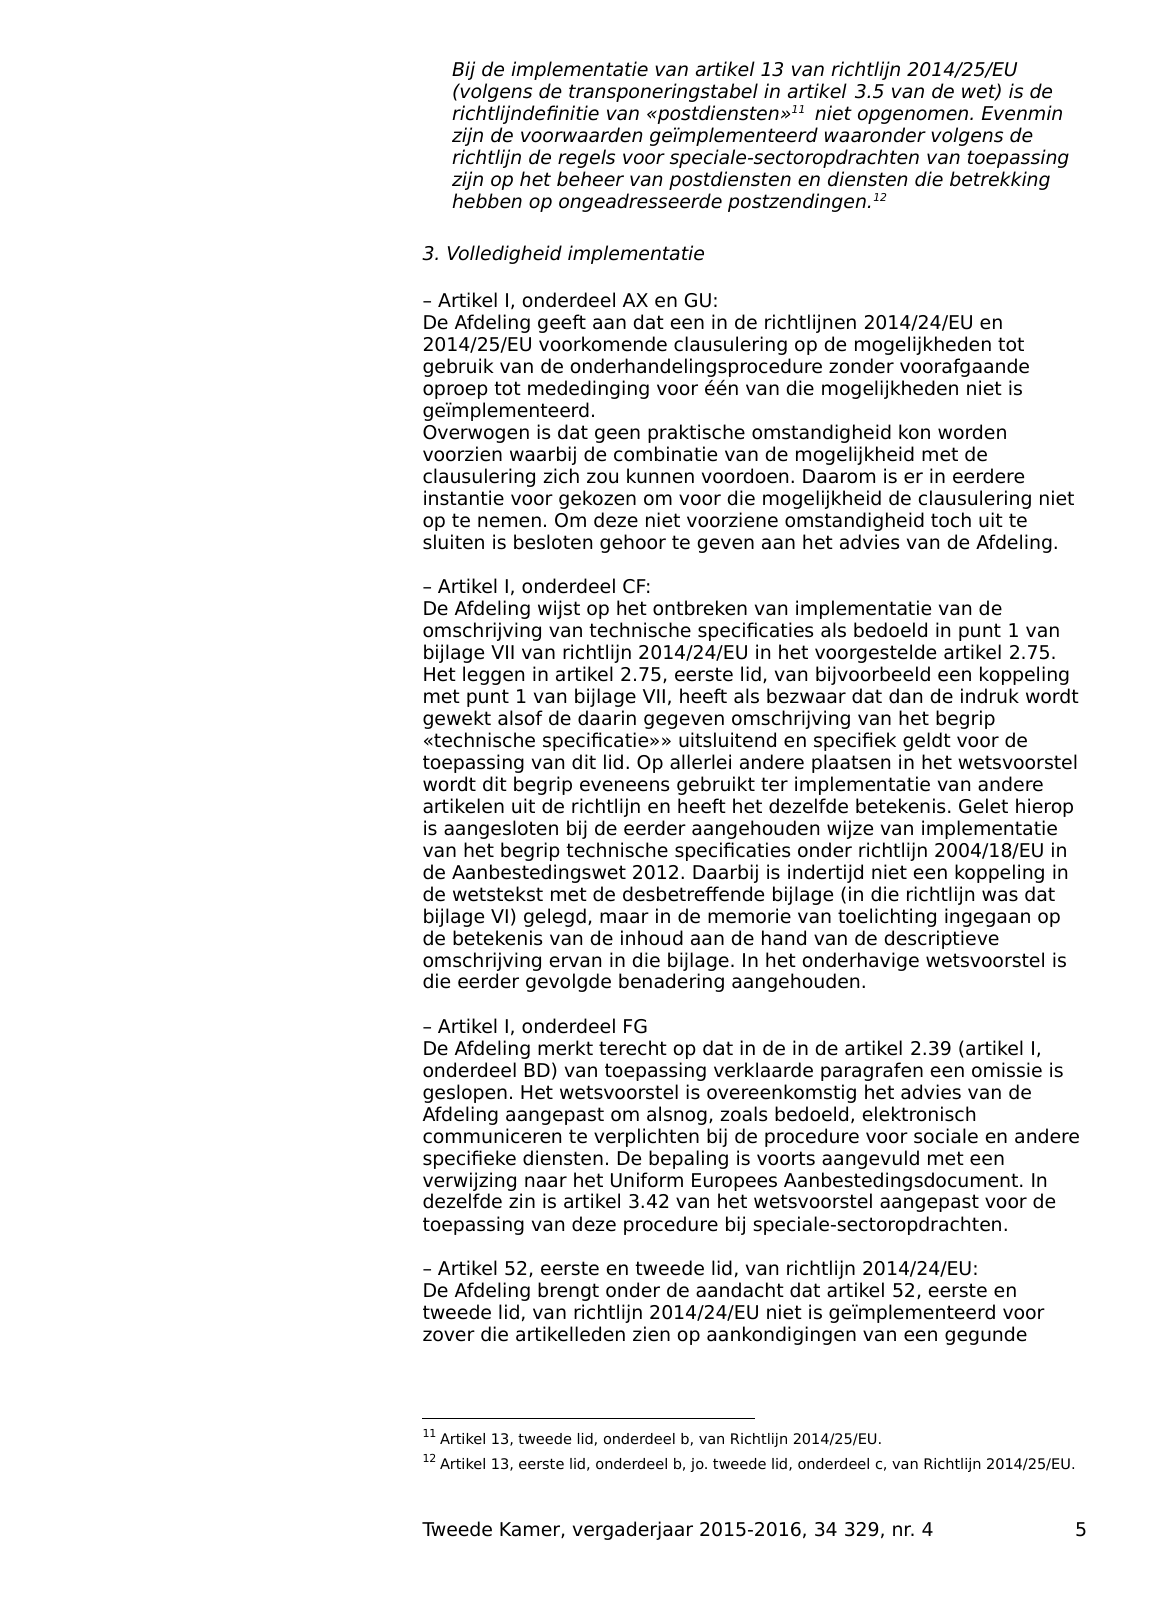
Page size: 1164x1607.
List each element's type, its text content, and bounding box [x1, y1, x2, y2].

text Bij de implementatie van artikel 13 van richtlijn 2014/25/EU (volgens de transponeringstabel in artikel 3.5 van de wet) is de richtlijndefinitie van «postdiensten» niet opgenomen. Evenmin zijn de voorwaarden geïmplementeerd waaronder volgens de richtlijn de regels voor speciale-sectoropdrachten van toepassing zijn op het beheer van postdiensten en diensten die betrekking hebben op ongeadresseerde postzendingen. [452, 59, 1087, 213]
text – Artikel 52, eerste en tweede lid, van richtlijn 2014/24/EU: [422, 1258, 1087, 1279]
text – Artikel I, onderdeel CF: [422, 576, 1087, 598]
text Overwogen is dat geen praktische omstandigheid kon worden voorzien waarbij de combinatie van de mogelijkheid met de clausulering zich zou kunnen voordoen. Daarom is er in eerdere instantie voor gekozen om voor die mogelijkheid de clausulering niet op te nemen. Om deze niet voorziene omstandigheid toch uit te sluiten is besloten gehoor te geven aan het advies van de Afdeling. [422, 422, 1087, 554]
text De Afdeling brengt onder de aandacht dat artikel 52, eerste en tweede lid, van richtlijn 2014/24/EU niet is geïmplementeerd voor zover die artikelleden zien op aankondigingen van een gegunde [422, 1279, 1087, 1346]
subtitle 3. Volledigheid implementatie [422, 243, 1087, 265]
text – Artikel I, onderdeel FG [422, 1016, 1087, 1038]
text De Afdeling merkt terecht op dat in de in de artikel 2.39 (artikel I, onderdeel BD) van toepassing verklaarde paragrafen een omissie is geslopen. Het wetsvoorstel is overeenkomstig het advies van de Afdeling aangepast om alsnog, zoals bedoeld, elektronisch communiceren te verplichten bij de procedure voor sociale en andere specifieke diensten. De bepaling is voorts aangevuld met een verwijzing naar het Uniform Europees Aanbestedingsdocument. In dezelfde zin is artikel 3.42 van het wetsvoorstel aangepast voor de toepassing van deze procedure bij speciale-sectoropdrachten. [422, 1038, 1087, 1235]
text De Afdeling geeft aan dat een in de richtlijnen 2014/24/EU en 2014/25/EU voorkomende clausulering op de mogelijkheden tot gebruik van de onderhandelingsprocedure zonder voorafgaande oproep tot mededinging voor één van die mogelijkheden niet is geïmplementeerd. [422, 312, 1087, 422]
text Artikel 13, tweede lid, onderdeel b, van Richtlijn 2014/25/EU. [422, 1427, 1087, 1449]
text De Afdeling wijst op het ontbreken van implementatie van de omschrijving van technische specificaties als bedoeld in punt 1 van bijlage VII van richtlijn 2014/24/EU in het voorgestelde artikel 2.75. Het leggen in artikel 2.75, eerste lid, van bijvoorbeeld een koppeling met punt 1 van bijlage VII, heeft als bezwaar dat dan de indruk wordt gewekt alsof de daarin gegeven omschrijving van het begrip «technische specificatie»» uitsluitend en specifiek geldt voor de toepassing van dit lid. Op allerlei andere plaatsen in het wetsvoorstel wordt dit begrip eveneens gebruikt ter implementatie van andere artikelen uit de richtlijn en heeft het dezelfde betekenis. Gelet hierop is aangesloten bij de eerder aangehouden wijze van implementatie van het begrip technische specificaties onder richtlijn 2004/18/EU in de Aanbestedingswet 2012. Daarbij is indertijd niet een koppeling in de wetstekst met de desbetreffende bijlage (in die richtlijn was dat bijlage VI) gelegd, maar in de memorie van toelichting ingegaan op de betekenis van de inhoud aan de hand van de descriptieve omschrijving ervan in die bijlage. In het onderhavige wetsvoorstel is die eerder gevolgde benadering aangehouden. [422, 598, 1087, 993]
text Artikel 13, eerste lid, onderdeel b, jo. tweede lid, onderdeel c, van Richtlijn 2014/25/EU. [422, 1452, 1087, 1474]
text – Artikel I, onderdeel AX en GU: [422, 290, 1087, 312]
